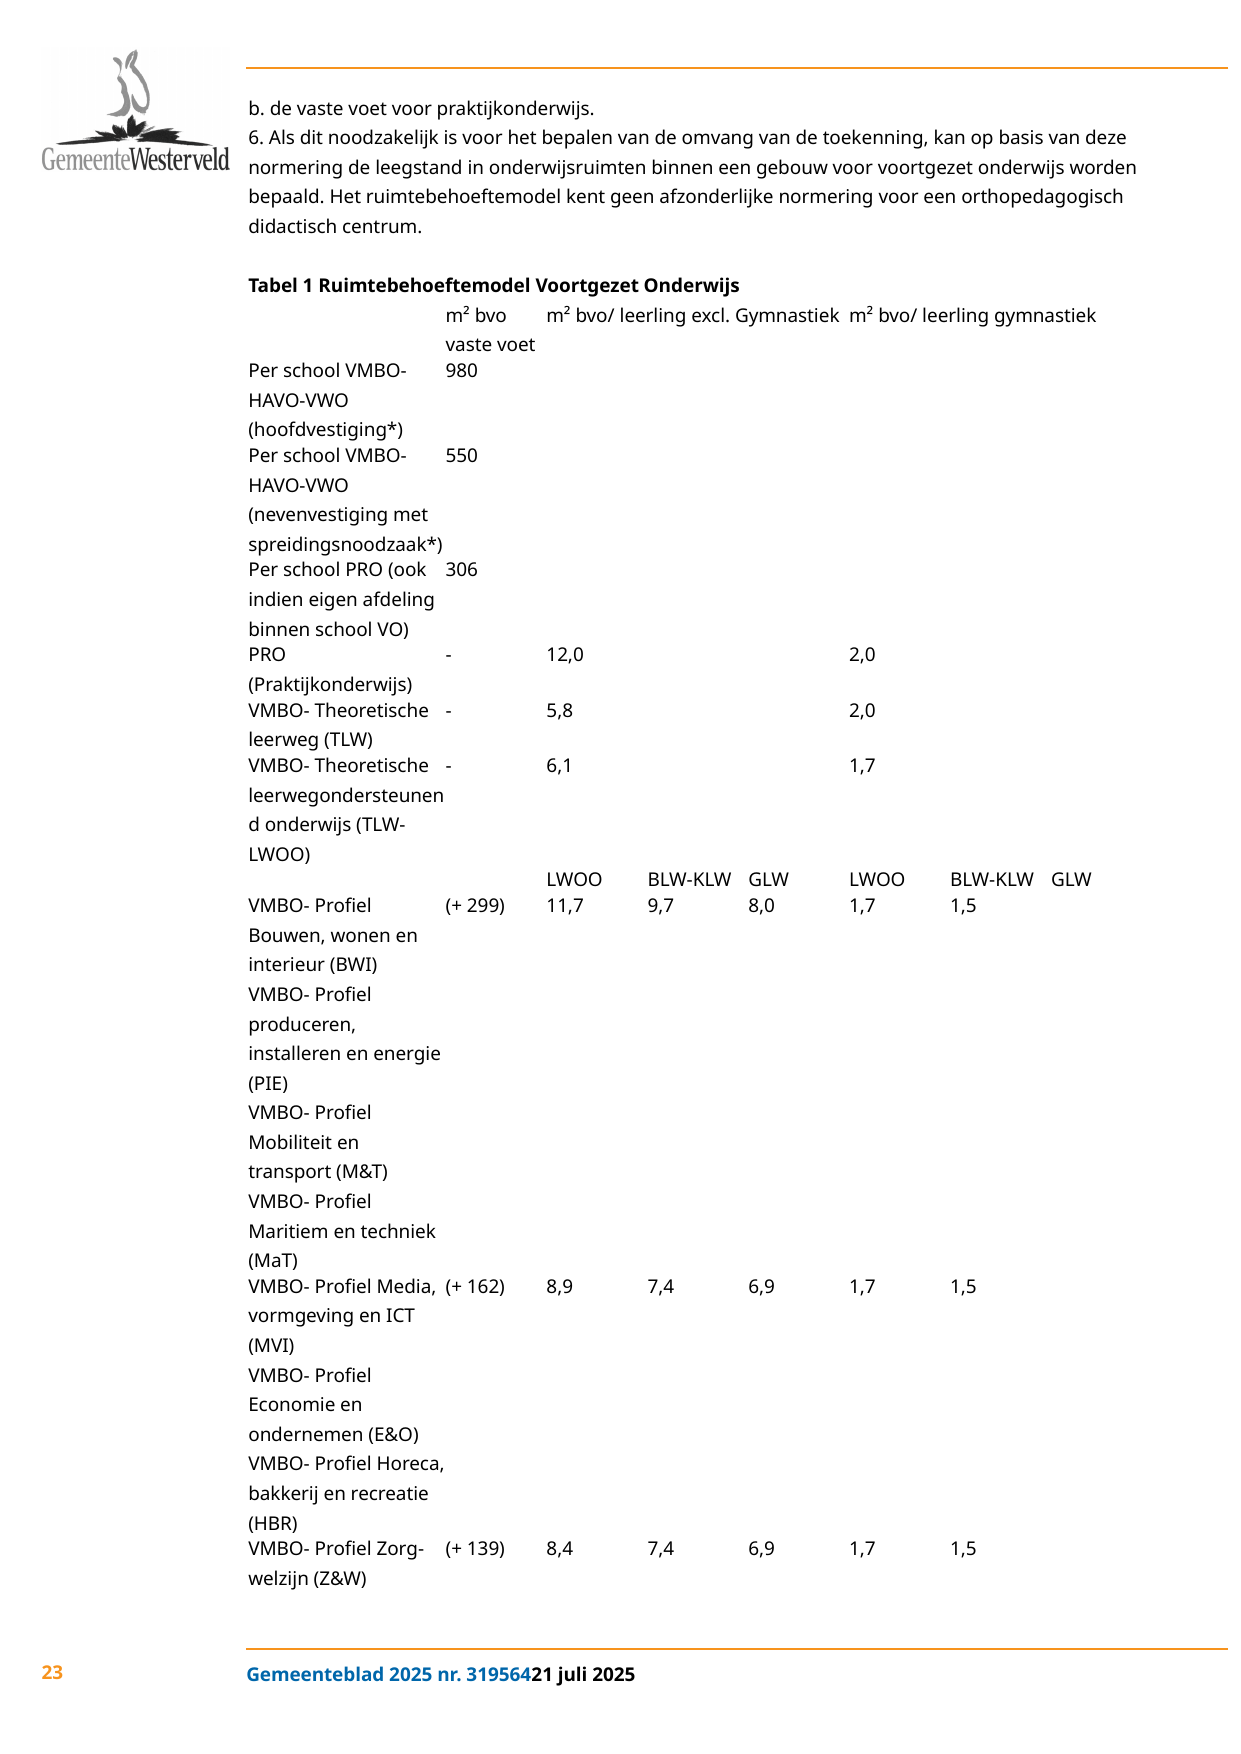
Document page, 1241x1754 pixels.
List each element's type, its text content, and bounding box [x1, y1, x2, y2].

table_cell [445, 867, 546, 892]
table_cell (+ 162) [445, 1273, 546, 1536]
table_cell 9,7 [647, 893, 748, 1273]
table_cell [248, 867, 445, 892]
table_cell 1,7 [849, 1273, 950, 1536]
table_cell 2,0 [849, 697, 1152, 752]
table_cell - [445, 697, 546, 752]
table_cell Per school PRO (ook indien eigen afdeling binnen school VO) [248, 557, 445, 642]
table_cell LWOO [546, 867, 647, 892]
table_cell 5,8 [546, 697, 849, 752]
table_cell 1,7 [849, 752, 1152, 867]
table_cell 1,5 [950, 1536, 1152, 1591]
table_cell GLW [1051, 867, 1152, 892]
table_header m² bvo/ leerling excl. Gymnastiek [546, 302, 849, 357]
table_cell BLW-KLW [647, 867, 748, 892]
table_header m² bvo vaste voet [445, 302, 546, 357]
table_cell 550 [445, 442, 546, 557]
table_cell Per school VMBO-HAVO-VWO (nevenvestiging met spreidingsnoodzaak*) [248, 442, 445, 557]
text b. de vaste voet voor praktijkonderwijs. [248, 95, 1152, 121]
table_cell - [445, 642, 546, 697]
table_cell 8,9 [546, 1273, 647, 1536]
text 6. Als dit noodzakelijk is voor het bepalen van de omvang van de toekenning, kan op basis van deze normering de leegstand in onderwijsruimten binnen een gebouw voor voortgezet onderwijs worden bepaald. Het ruimtebehoeftemodel kent geen afzonderlijke normering voor een orthopedagogisch didactisch centrum. [248, 124, 1152, 239]
table_cell VMBO- Profiel Zorg-welzijn (Z&W) [248, 1536, 445, 1591]
table_cell [546, 442, 849, 557]
table_cell 6,1 [546, 752, 849, 867]
table_cell 7,4 [647, 1273, 748, 1536]
table_cell 11,7 [546, 893, 647, 1273]
text Tabel 1 Ruimtebehoeftemodel Voortgezet Onderwijs [248, 272, 1152, 298]
table_cell GLW [748, 867, 849, 892]
table_cell BLW-KLW [950, 867, 1051, 892]
table_cell VMBO- Theoretische leerwegondersteunend onderwijs (TLW-LWOO) [248, 752, 445, 867]
table_cell 980 [445, 357, 546, 442]
table_cell 306 [445, 557, 546, 642]
table_cell [546, 357, 849, 442]
table_cell [849, 442, 1152, 557]
table_cell 2,0 [849, 642, 1152, 697]
table_cell PRO (Praktijkonderwijs) [248, 642, 445, 697]
table_cell (+ 299) [445, 893, 546, 1273]
picture [41, 47, 231, 172]
table_cell VMBO- Theoretische leerweg (TLW) [248, 697, 445, 752]
table_cell - [445, 752, 546, 867]
table_cell (+ 139) [445, 1536, 546, 1591]
table_cell [849, 357, 1152, 442]
table_cell 8,0 [748, 893, 849, 1273]
table_cell [849, 557, 1152, 642]
table_cell 1,5 [950, 1273, 1152, 1536]
table_cell VMBO- Profiel Media, vormgeving en ICT (MVI) VMBO- Profiel Economie en ondernemen (E&O) VMBO- Profiel Horeca, bakkerij en recreatie (HBR) [248, 1273, 445, 1536]
table_cell 7,4 [647, 1536, 748, 1591]
table_cell 1,5 [950, 893, 1152, 1273]
table_header [248, 302, 445, 357]
table_cell 1,7 [849, 1536, 950, 1591]
table_cell [546, 557, 849, 642]
table_cell Per school VMBO-HAVO-VWO (hoofdvestiging*) [248, 357, 445, 442]
table_cell 6,9 [748, 1536, 849, 1591]
table_header m² bvo/ leerling gymnastiek [849, 302, 1152, 357]
table_cell LWOO [849, 867, 950, 892]
table_cell 1,7 [849, 893, 950, 1273]
table_cell 8,4 [546, 1536, 647, 1591]
table_cell VMBO- Profiel Bouwen, wonen en interieur (BWI) VMBO- Profiel produceren, installeren en energie (PIE) VMBO- Profiel Mobiliteit en transport (M&T) VMBO- Profiel Maritiem en techniek (MaT) [248, 893, 445, 1273]
table_cell 6,9 [748, 1273, 849, 1536]
table_cell 12,0 [546, 642, 849, 697]
